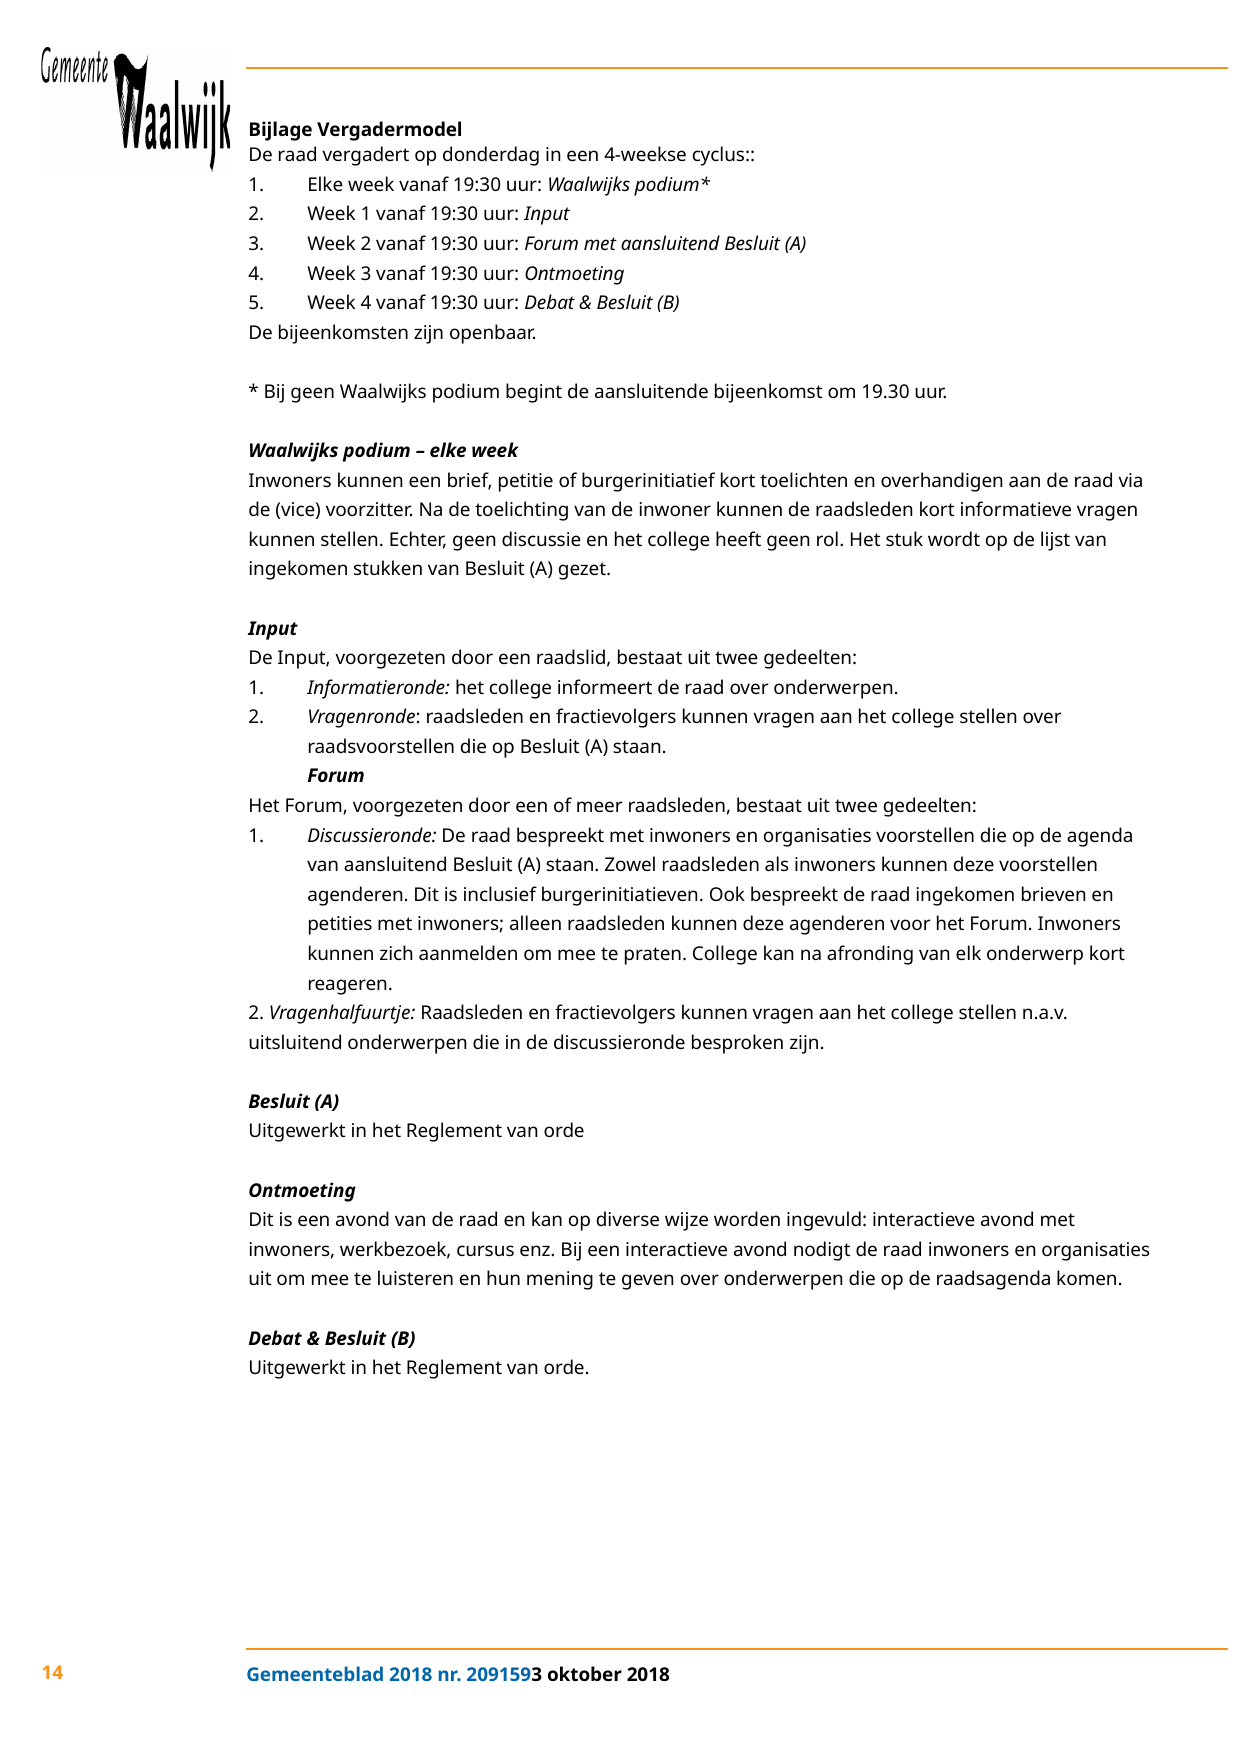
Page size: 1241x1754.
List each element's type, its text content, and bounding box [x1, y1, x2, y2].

text De Input, voorgezeten door een raadslid, bestaat uit twee gedeelten: [248, 644, 1152, 670]
list Week 1 vanaf 19:30 uur: Input [248, 201, 1152, 226]
list Week 3 vanaf 19:30 uur: Ontmoeting [248, 260, 1152, 286]
list Week 4 vanaf 19:30 uur: Debat & Besluit (B) [248, 289, 1152, 315]
text * Bij geen Waalwijks podium begint de aansluitende bijeenkomst om 19.30 uur. [248, 378, 1152, 404]
text 2. Vragenhalfuurtje: Raadsleden en fractievolgers kunnen vragen aan het college stellen n.a.v. uitsluitend onderwerpen die in de discussieronde besproken zijn. [248, 999, 1152, 1055]
text Uitgewerkt in het Reglement van orde [248, 1118, 1152, 1143]
text Dit is een avond van de raad en kan op diverse wijze worden ingevuld: interactieve avond met inwoners, werkbezoek, cursus enz. Bij een interactieve avond nodigt de raad inwoners en organisaties uit om mee te luisteren en hun mening te geven over onderwerpen die op de raadsagenda komen. [248, 1206, 1152, 1291]
list Forum [248, 763, 1152, 788]
text Input [248, 615, 1152, 641]
text Debat & Besluit (B) [248, 1325, 1152, 1351]
text Bijlage Vergadermodel [248, 116, 1152, 141]
text De bijeenkomsten zijn openbaar. [248, 319, 1152, 345]
list Discussieronde: De raad bespreekt met inwoners en organisaties voorstellen die op de agenda van aansluitend Besluit (A) staan. Zowel raadsleden als inwoners kunnen deze voorstellen agenderen. Dit is inclusief burgerinitiatieven. Ook bespreekt de raad ingekomen brieven en petities met inwoners; alleen raadsleden kunnen deze agenderen voor het Forum. Inwoners kunnen zich aanmelden om mee te praten. College kan na afronding van elk onderwerp kort reageren. [248, 822, 1152, 996]
text Inwoners kunnen een brief, petitie of burgerinitiatief kort toelichten en overhandigen aan de raad via de (vice) voorzitter. Na de toelichting van de inwoner kunnen de raadsleden kort informatieve vragen kunnen stellen. Echter, geen discussie en het college heeft geen rol. Het stuk wordt op de lijst van ingekomen stukken van Besluit (A) gezet. [248, 467, 1152, 581]
picture [41, 47, 231, 172]
text Besluit (A) [248, 1088, 1152, 1114]
list Informatieronde: het college informeert de raad over onderwerpen. [248, 674, 1152, 700]
list Elke week vanaf 19:30 uur: Waalwijks podium* [248, 171, 1152, 197]
text Ontmoeting [248, 1177, 1152, 1203]
list Week 2 vanaf 19:30 uur: Forum met aansluitend Besluit (A) [248, 230, 1152, 256]
text Waalwijks podium – elke week [248, 437, 1152, 463]
list Vragenronde: raadsleden en fractievolgers kunnen vragen aan het college stellen over raadsvoorstellen die op Besluit (A) staan. [248, 703, 1152, 759]
text Uitgewerkt in het Reglement van orde. [248, 1354, 1152, 1380]
text Het Forum, voorgezeten door een of meer raadsleden, bestaat uit twee gedeelten: [248, 792, 1152, 818]
text De raad vergadert op donderdag in een 4-weekse cyclus:: [248, 141, 1152, 167]
